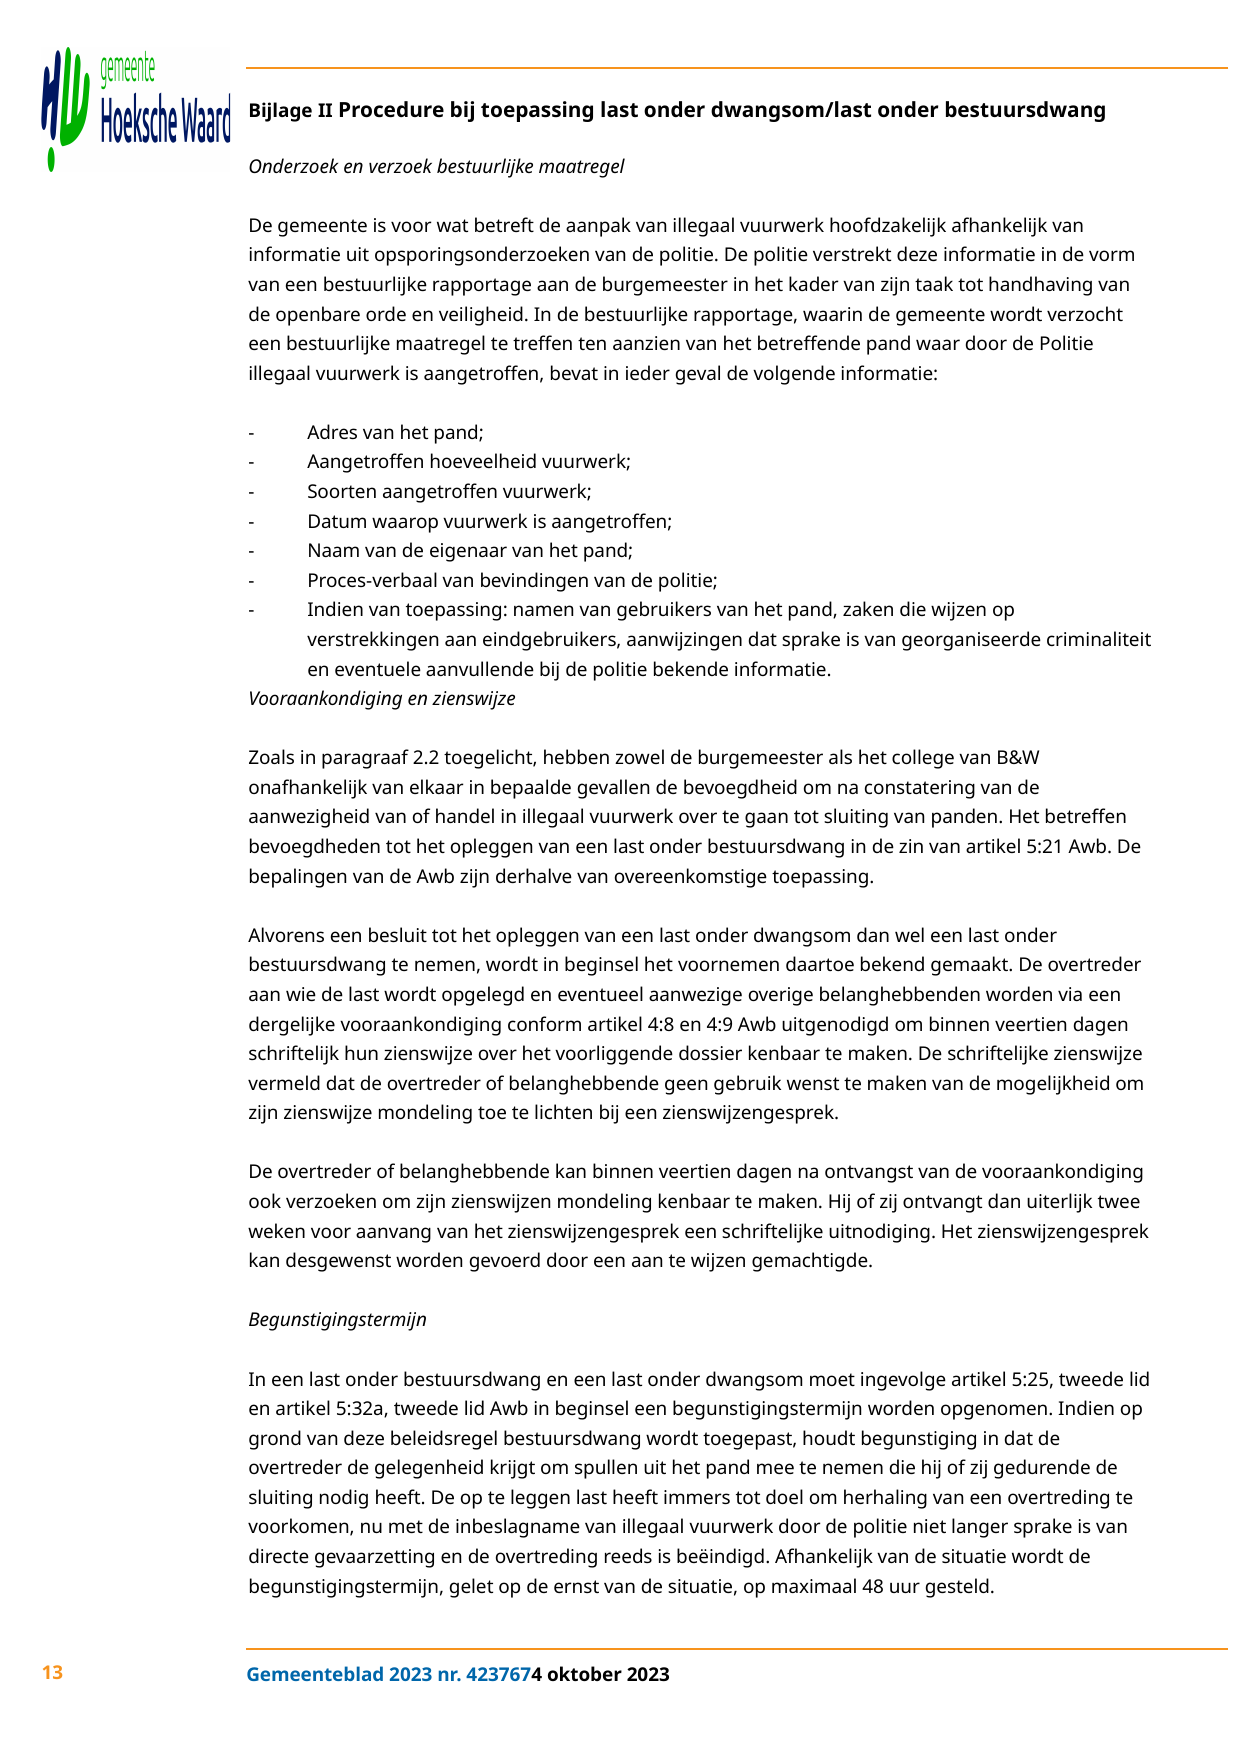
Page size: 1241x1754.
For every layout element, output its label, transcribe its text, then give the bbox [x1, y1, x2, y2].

text De overtreder of belanghebbende kan binnen veertien dagen na ontvangst van de vooraankondiging ook verzoeken om zijn zienswijzen mondeling kenbaar te maken. Hij of zij ontvangt dan uiterlijk twee weken voor aanvang van het zienswijzengesprek een schriftelijke uitnodiging. Het zienswijzengesprek kan desgewenst worden gevoerd door een aan te wijzen gemachtigde. [248, 1159, 1152, 1273]
list Soorten aangetroffen vuurwerk; [248, 478, 1152, 504]
text Bijlage II Procedure bij toepassing last onder dwangsom/last onder bestuursdwang [248, 95, 1152, 123]
text In een last onder bestuursdwang en een last onder dwangsom moet ingevolge artikel 5:25, tweede lid en artikel 5:32a, tweede lid Awb in beginsel een begunstigingstermijn worden opgenomen. Indien op grond van deze beleidsregel bestuursdwang wordt toegepast, houdt begunstiging in dat de overtreder de gelegenheid krijgt om spullen uit het pand mee te nemen die hij of zij gedurende de sluiting nodig heeft. De op te leggen last heeft immers tot doel om herhaling van een overtreding te voorkomen, nu met de inbeslagname van illegaal vuurwerk door de politie niet langer sprake is van directe gevaarzetting en de overtreding reeds is beëindigd. Afhankelijk van de situatie wordt de begunstigingstermijn, gelet op de ernst van de situatie, op maximaal 48 uur gesteld. [248, 1366, 1152, 1599]
text Alvorens een besluit tot het opleggen van een last onder dwangsom dan wel een last onder bestuursdwang te nemen, wordt in beginsel het voornemen daartoe bekend gemaakt. De overtreder aan wie de last wordt opgelegd en eventueel aanwezige overige belanghebbenden worden via een dergelijke vooraankondiging conform artikel 4:8 en 4:9 Awb uitgenodigd om binnen veertien dagen schriftelijk hun zienswijze over het voorliggende dossier kenbaar te maken. De schriftelijke zienswijze vermeld dat de overtreder of belanghebbende geen gebruik wenst te maken van de mogelijkheid om zijn zienswijze mondeling toe te lichten bij een zienswijzengesprek. [248, 922, 1152, 1125]
text Zoals in paragraaf 2.2 toegelicht, hebben zowel de burgemeester als het college van B&W onafhankelijk van elkaar in bepaalde gevallen de bevoegdheid om na constatering van de aanwezigheid van of handel in illegaal vuurwerk over te gaan tot sluiting van panden. Het betreffen bevoegdheden tot het opleggen van een last onder bestuursdwang in de zin van artikel 5:21 Awb. De bepalingen van de Awb zijn derhalve van overeenkomstige toepassing. [248, 744, 1152, 889]
picture [41, 47, 231, 172]
list Datum waarop vuurwerk is aangetroffen; [248, 508, 1152, 534]
text Begunstigingstermijn [248, 1307, 1152, 1332]
list Proces-verbaal van bevindingen van de politie; [248, 567, 1152, 593]
list Adres van het pand; [248, 419, 1152, 445]
text Vooraankondiging en zienswijze [248, 685, 1152, 711]
text Onderzoek en verzoek bestuurlijke maatregel [248, 153, 1152, 179]
list Aangetroffen hoeveelheid vuurwerk; [248, 449, 1152, 474]
list Naam van de eigenaar van het pand; [248, 537, 1152, 563]
list Indien van toepassing: namen van gebruikers van het pand, zaken die wijzen op verstrekkingen aan eindgebruikers, aanwijzingen dat sprake is van georganiseerde criminaliteit en eventuele aanvullende bij de politie bekende informatie. [248, 597, 1152, 682]
text De gemeente is voor wat betreft de aanpak van illegaal vuurwerk hoofdzakelijk afhankelijk van informatie uit opsporingsonderzoeken van de politie. De politie verstrekt deze informatie in de vorm van een bestuurlijke rapportage aan de burgemeester in het kader van zijn taak tot handhaving van de openbare orde en veiligheid. In de bestuurlijke rapportage, waarin de gemeente wordt verzocht een bestuurlijke maatregel te treffen ten aanzien van het betreffende pand waar door de Politie illegaal vuurwerk is aangetroffen, bevat in ieder geval de volgende informatie: [248, 212, 1152, 386]
